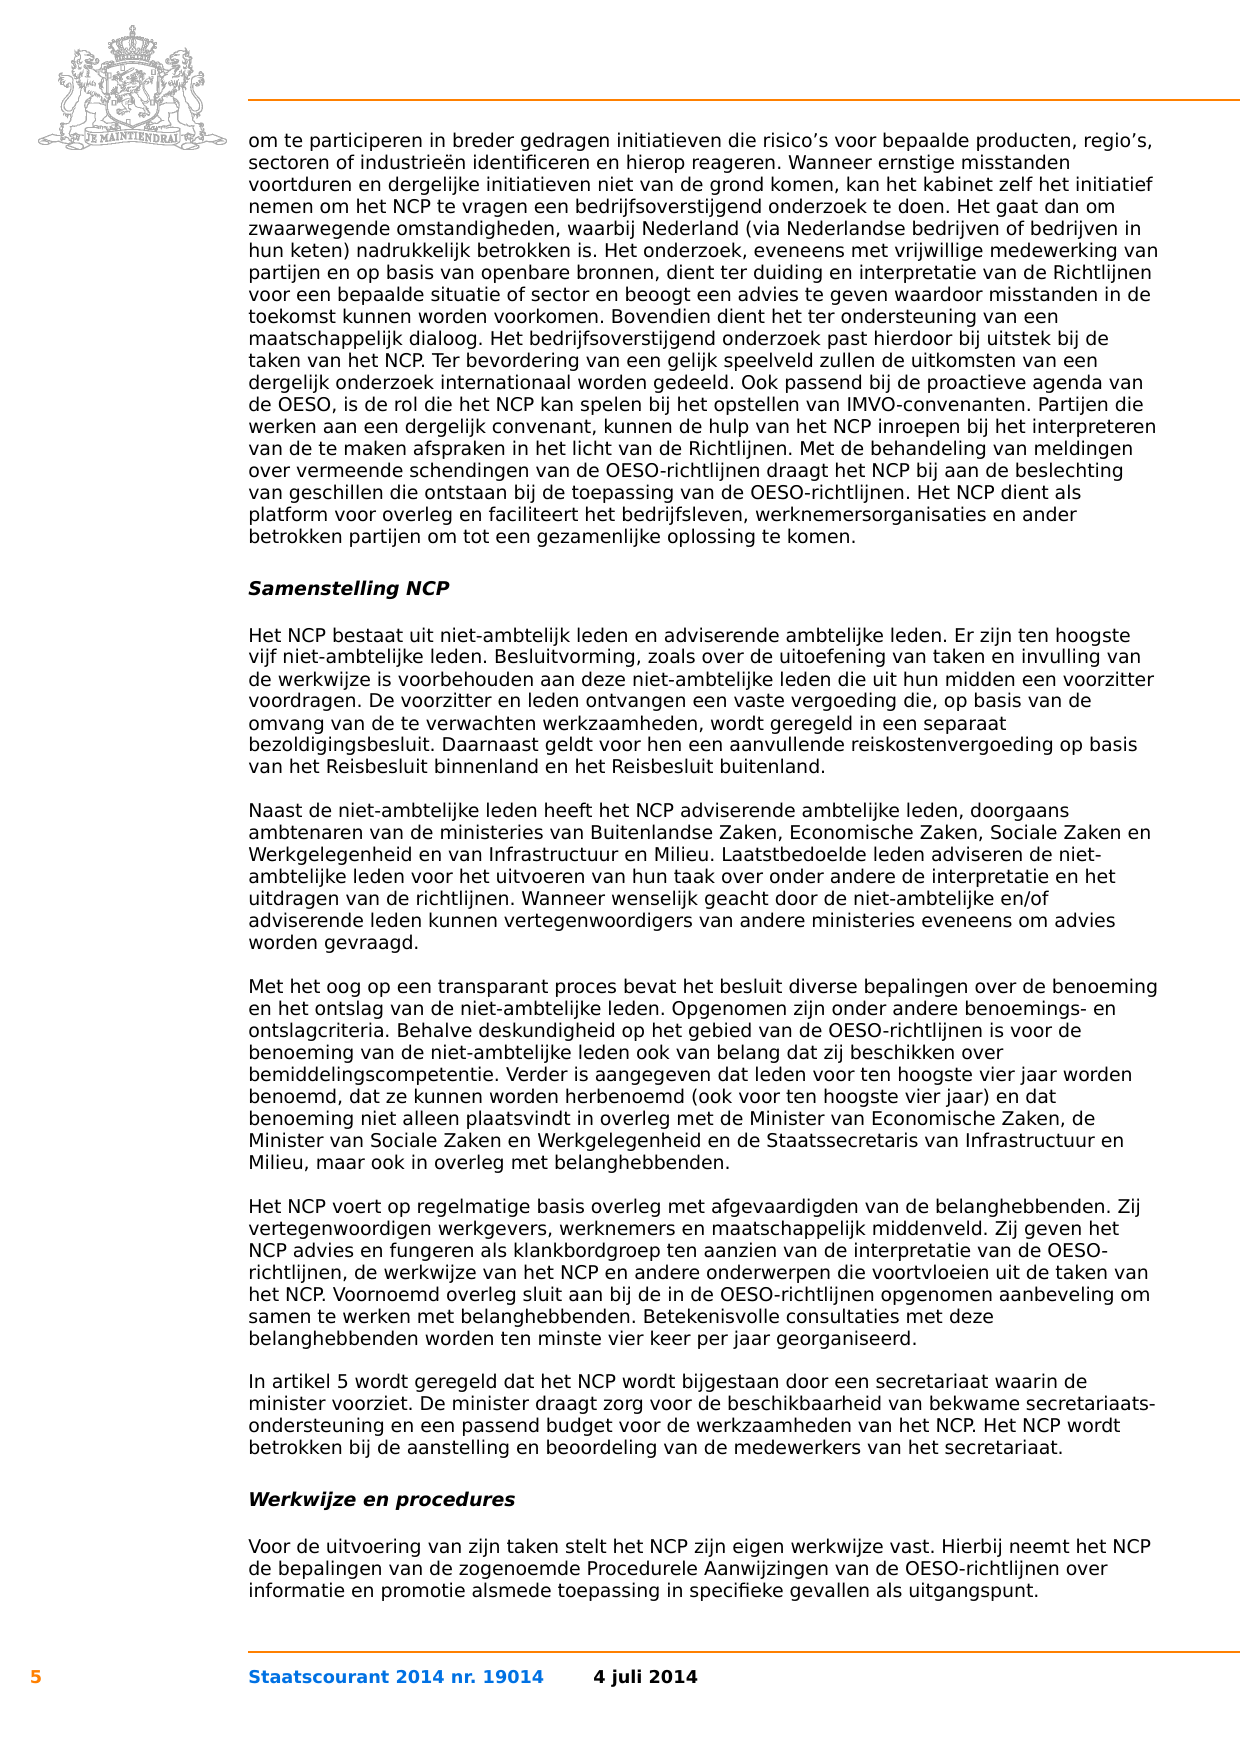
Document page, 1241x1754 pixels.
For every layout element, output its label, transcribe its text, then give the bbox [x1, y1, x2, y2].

text Voor de uitvoering van zijn taken stelt het NCP zijn eigen werkwijze vast. Hierbij neemt het NCP de bepalingen van de zogenoemde Procedurele Aanwijzingen van de OESO-richtlijnen over informatie en promotie alsmede toepassing in specifieke gevallen als uitgangspunt. [248, 1536, 1163, 1602]
text om te participeren in breder gedragen initiatieven die risico’s voor bepaalde producten, regio’s, sectoren of industrieën identificeren en hierop reageren. Wanneer ernstige misstanden voortduren en dergelijke initiatieven niet van de grond komen, kan het kabinet zelf het initiatief nemen om het NCP te vragen een bedrijfsoverstijgend onderzoek te doen. Het gaat dan om zwaarwegende omstandigheden, waarbij Nederland (via Nederlandse bedrijven of bedrijven in hun keten) nadrukkelijk betrokken is. Het onderzoek, eveneens met vrijwillige medewerking van partijen en op basis van openbare bronnen, dient ter duiding en interpretatie van de Richtlijnen voor een bepaalde situatie of sector en beoogt een advies te geven waardoor misstanden in de toekomst kunnen worden voorkomen. Bovendien dient het ter ondersteuning van een maatschappelijk dialoog. Het bedrijfsoverstijgend onderzoek past hierdoor bij uitstek bij de taken van het NCP. Ter bevordering van een gelijk speelveld zullen de uitkomsten van een dergelijk onderzoek internationaal worden gedeeld. Ook passend bij de proactieve agenda van de OESO, is de rol die het NCP kan spelen bij het opstellen van IMVO-convenanten. Partijen die werken aan een dergelijk convenant, kunnen de hulp van het NCP inroepen bij het interpreteren van de te maken afspraken in het licht van de Richtlijnen. Met de behandeling van meldingen over vermeende schendingen van de OESO-richtlijnen draagt het NCP bij aan de beslechting van geschillen die ontstaan bij de toepassing van de OESO-richtlijnen. Het NCP dient als platform voor overleg en faciliteert het bedrijfsleven, werknemersorganisaties en ander betrokken partijen om tot een gezamenlijke oplossing te komen. [248, 130, 1163, 547]
subtitle Werkwijze en procedures [248, 1489, 1163, 1511]
picture [38, 25, 227, 150]
text In artikel 5 wordt geregeld dat het NCP wordt bijgestaan door een secretariaat waarin de minister voorziet. De minister draagt zorg voor de beschikbaarheid van bekwame secretariaats-ondersteuning en een passend budget voor de werkzaamheden van het NCP. Het NCP wordt betrokken bij de aanstelling en beoordeling van de medewerkers van het secretariaat. [248, 1371, 1163, 1459]
text Het NCP bestaat uit niet-ambtelijk leden en adviserende ambtelijke leden. Er zijn ten hoogste vijf niet-ambtelijke leden. Besluitvorming, zoals over de uitoefening van taken en invulling van de werkwijze is voorbehouden aan deze niet-ambtelijke leden die uit hun midden een voorzitter voordragen. De voorzitter en leden ontvangen een vaste vergoeding die, op basis van de omvang van de te verwachten werkzaamheden, wordt geregeld in een separaat bezoldigingsbesluit. Daarnaast geldt voor hen een aanvullende reiskostenvergoeding op basis van het Reisbesluit binnenland en het Reisbesluit buitenland. [248, 624, 1163, 778]
text Naast de niet-ambtelijke leden heeft het NCP adviserende ambtelijke leden, doorgaans ambtenaren van de ministeries van Buitenlandse Zaken, Economische Zaken, Sociale Zaken en Werkgelegenheid en van Infrastructuur en Milieu. Laatstbedoelde leden adviseren de niet-ambtelijke leden voor het uitvoeren van hun taak over onder andere de interpretatie en het uitdragen van de richtlijnen. Wanneer wenselijk geacht door de niet-ambtelijke en/of adviserende leden kunnen vertegenwoordigers van andere ministeries eveneens om advies worden gevraagd. [248, 800, 1163, 954]
text Het NCP voert op regelmatige basis overleg met afgevaardigden van de belanghebbenden. Zij vertegenwoordigen werkgevers, werknemers en maatschappelijk middenveld. Zij geven het NCP advies en fungeren als klankbordgroep ten aanzien van de interpretatie van de OESO-richtlijnen, de werkwijze van het NCP en andere onderwerpen die voortvloeien uit de taken van het NCP. Voornoemd overleg sluit aan bij de in de OESO-richtlijnen opgenomen aanbeveling om samen te werken met belanghebbenden. Betekenisvolle consultaties met deze belanghebbenden worden ten minste vier keer per jaar georganiseerd. [248, 1196, 1163, 1349]
subtitle Samenstelling NCP [248, 577, 1163, 599]
text Met het oog op een transparant proces bevat het besluit diverse bepalingen over de benoeming en het ontslag van de niet-ambtelijke leden. Opgenomen zijn onder andere benoemings- en ontslagcriteria. Behalve deskundigheid op het gebied van de OESO-richtlijnen is voor de benoeming van de niet-ambtelijke leden ook van belang dat zij beschikken over bemiddelingscompetentie. Verder is aangegeven dat leden voor ten hoogste vier jaar worden benoemd, dat ze kunnen worden herbenoemd (ook voor ten hoogste vier jaar) en dat benoeming niet alleen plaatsvindt in overleg met de Minister van Economische Zaken, de Minister van Sociale Zaken en Werkgelegenheid en de Staatssecretaris van Infrastructuur en Milieu, maar ook in overleg met belanghebbenden. [248, 976, 1163, 1174]
